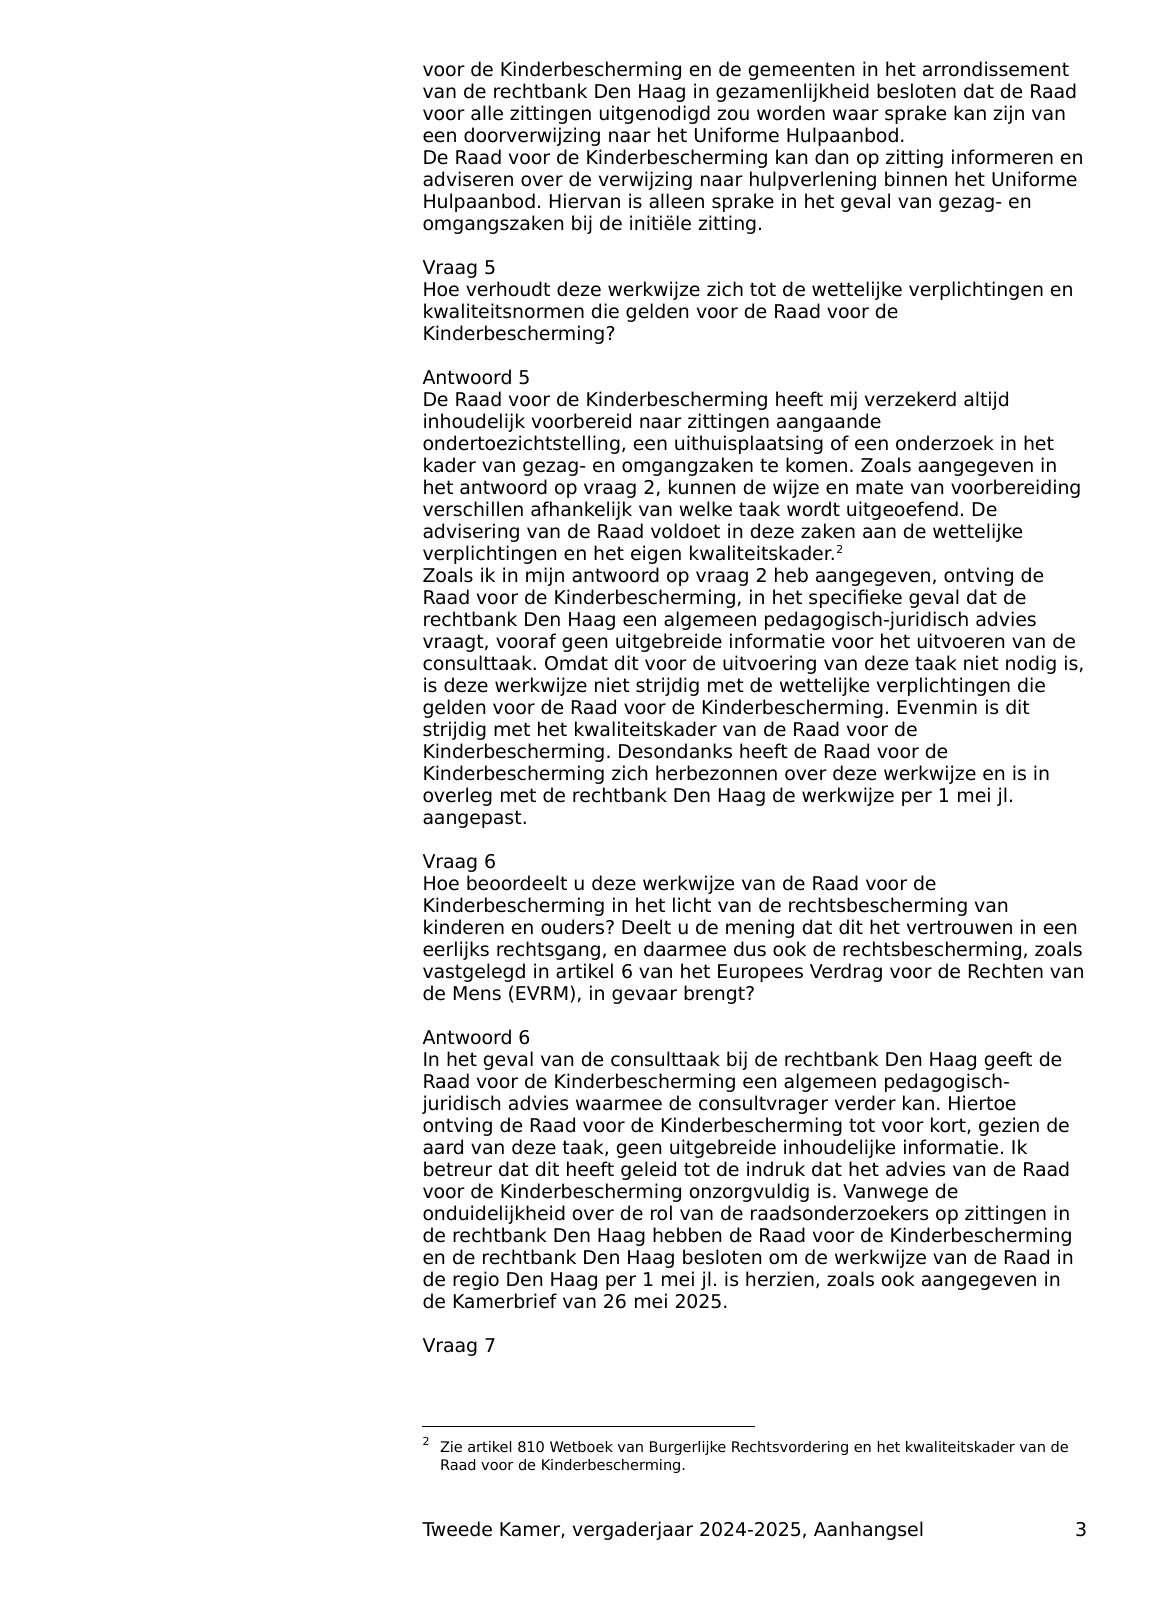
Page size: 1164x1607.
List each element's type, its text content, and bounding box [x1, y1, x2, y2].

text voor de Kinderbescherming en de gemeenten in het arrondissement van de rechtbank Den Haag in gezamenlijkheid besloten dat de Raad voor alle zittingen uitgenodigd zou worden waar sprake kan zijn van een doorverwijzing naar het Uniforme Hulpaanbod. [422, 59, 1087, 147]
text De Raad voor de Kinderbescherming heeft mij verzekerd altijd inhoudelijk voorbereid naar zittingen aangaande ondertoezichtstelling, een uithuisplaatsing of een onderzoek in het kader van gezag- en omgangzaken te komen. Zoals aangegeven in het antwoord op vraag 2, kunnen de wijze en mate van voorbereiding verschillen afhankelijk van welke taak wordt uitgeoefend. De advisering van de Raad voldoet in deze zaken aan de wettelijke verplichtingen en het eigen kwaliteitskader. [422, 389, 1087, 565]
text Zoals ik in mijn antwoord op vraag 2 heb aangegeven, ontving de Raad voor de Kinderbescherming, in het specifieke geval dat de rechtbank Den Haag een algemeen pedagogisch-juridisch advies vraagt, vooraf geen uitgebreide informatie voor het uitvoeren van de consulttaak. Omdat dit voor de uitvoering van deze taak niet nodig is, is deze werkwijze niet strijdig met de wettelijke verplichtingen die gelden voor de Raad voor de Kinderbescherming. Evenmin is dit strijdig met het kwaliteitskader van de Raad voor de Kinderbescherming. Desondanks heeft de Raad voor de Kinderbescherming zich herbezonnen over deze werkwijze en is in overleg met de rechtbank Den Haag de werkwijze per 1 mei jl. aangepast. [422, 565, 1087, 829]
text Vraag 7 [422, 1335, 1087, 1357]
text Hoe verhoudt deze werkwijze zich tot de wettelijke verplichtingen en kwaliteitsnormen die gelden voor de Raad voor de Kinderbescherming? [422, 279, 1087, 345]
text Antwoord 6 [422, 1027, 1087, 1049]
text De Raad voor de Kinderbescherming kan dan op zitting informeren en adviseren over de verwijzing naar hulpverlening binnen het Uniforme Hulpaanbod. Hiervan is alleen sprake in het geval van gezag- en omgangszaken bij de initiële zitting. [422, 147, 1087, 235]
text Vraag 6 [422, 851, 1087, 873]
text Hoe beoordeelt u deze werkwijze van de Raad voor de Kinderbescherming in het licht van de rechtsbescherming van kinderen en ouders? Deelt u de mening dat dit het vertrouwen in een eerlijks rechtsgang, en daarmee dus ook de rechtsbescherming, zoals vastgelegd in artikel 6 van het Europees Verdrag voor de Rechten van de Mens (EVRM), in gevaar brengt? [422, 873, 1087, 1005]
text In het geval van de consulttaak bij de rechtbank Den Haag geeft de Raad voor de Kinderbescherming een algemeen pedagogisch-juridisch advies waarmee de consultvrager verder kan. Hiertoe ontving de Raad voor de Kinderbescherming tot voor kort, gezien de aard van deze taak, geen uitgebreide inhoudelijke informatie. Ik betreur dat dit heeft geleid tot de indruk dat het advies van de Raad voor de Kinderbescherming onzorgvuldig is. Vanwege de onduidelijkheid over de rol van de raadsonderzoekers op zittingen in de rechtbank Den Haag hebben de Raad voor de Kinderbescherming en de rechtbank Den Haag besloten om de werkwijze van de Raad in de regio Den Haag per 1 mei jl. is herzien, zoals ook aangegeven in de Kamerbrief van 26 mei 2025. [422, 1049, 1087, 1313]
text Vraag 5 [422, 257, 1087, 279]
text Zie artikel 810 Wetboek van Burgerlijke Rechtsvordering en het kwaliteitskader van de Raad voor de Kinderbescherming. [422, 1435, 1087, 1474]
text Antwoord 5 [422, 367, 1087, 389]
